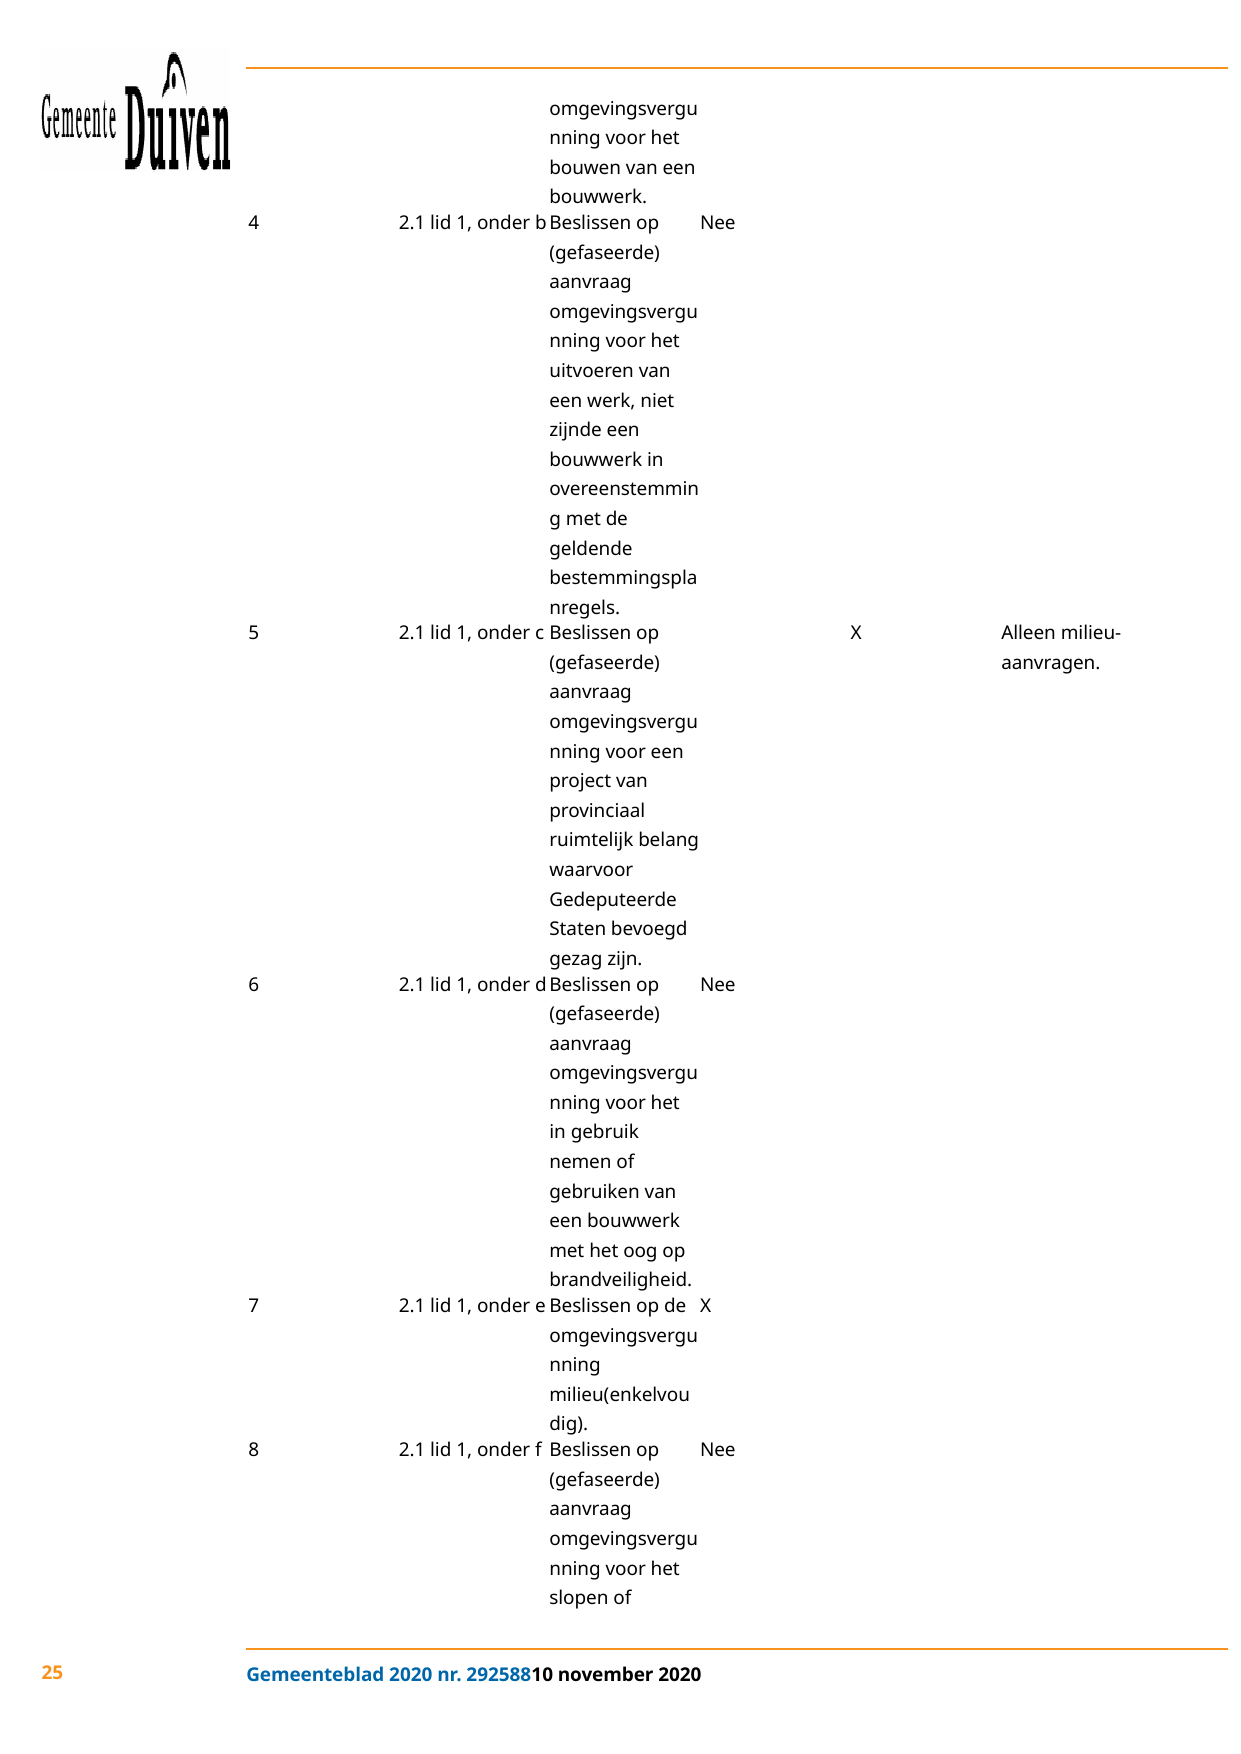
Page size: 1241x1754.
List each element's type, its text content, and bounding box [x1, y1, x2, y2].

table_cell [850, 209, 1001, 619]
table_cell 2.1 lid 1, onder f [399, 1436, 549, 1610]
table_cell [248, 95, 398, 209]
table_cell Beslissen op (gefaseerde) aanvraag omgevingsvergunning voor het uitvoeren van een werk, niet zijnde een bouwwerk in overeenstemming met de geldende bestemmingsplanregels. [549, 209, 700, 619]
table_cell X [850, 620, 1001, 971]
table_cell Beslissen op de omgevingsvergunning milieu(enkelvoudig). [549, 1292, 700, 1436]
table_cell Beslissen op (gefaseerde) aanvraag omgevingsvergunning voor een project van provinciaal ruimtelijk belang waarvoor Gedeputeerde Staten bevoegd gezag zijn. [549, 620, 700, 971]
table_cell 4 [248, 209, 398, 619]
table_cell X [700, 1292, 850, 1436]
table_cell [1001, 971, 1152, 1292]
table_cell 2.1 lid 1, onder d [399, 971, 549, 1292]
table_cell 2.1 lid 1, onder e [399, 1292, 549, 1436]
table_cell 5 [248, 620, 398, 971]
table_cell Alleen milieu- aanvragen. [1001, 620, 1152, 971]
table_cell [1001, 209, 1152, 619]
table_cell [850, 1436, 1001, 1610]
table_cell [1001, 1436, 1152, 1610]
table_cell 2.1 lid 1, onder b [399, 209, 549, 619]
table_cell 7 [248, 1292, 398, 1436]
table_cell 2.1 lid 1, onder c [399, 620, 549, 971]
table_cell [1001, 1292, 1152, 1436]
table_cell Beslissen op (gefaseerde) aanvraag omgevingsvergunning voor het slopen of [549, 1436, 700, 1610]
table_cell Nee [700, 971, 850, 1292]
table_cell Nee [700, 209, 850, 619]
table_cell [850, 971, 1001, 1292]
table_cell 8 [248, 1436, 398, 1610]
table_cell 6 [248, 971, 398, 1292]
table_cell [1001, 95, 1152, 209]
table_cell [850, 95, 1001, 209]
table_cell omgevingsvergunning voor het bouwen van een bouwwerk. [549, 95, 700, 209]
table_cell [399, 95, 549, 209]
picture [41, 47, 231, 172]
table_cell [700, 620, 850, 971]
table_cell [850, 1292, 1001, 1436]
table_cell Beslissen op (gefaseerde) aanvraag omgevingsvergunning voor het in gebruik nemen of gebruiken van een bouwwerk met het oog op brandveiligheid. [549, 971, 700, 1292]
table_cell Nee [700, 1436, 850, 1610]
table_cell [700, 95, 850, 209]
